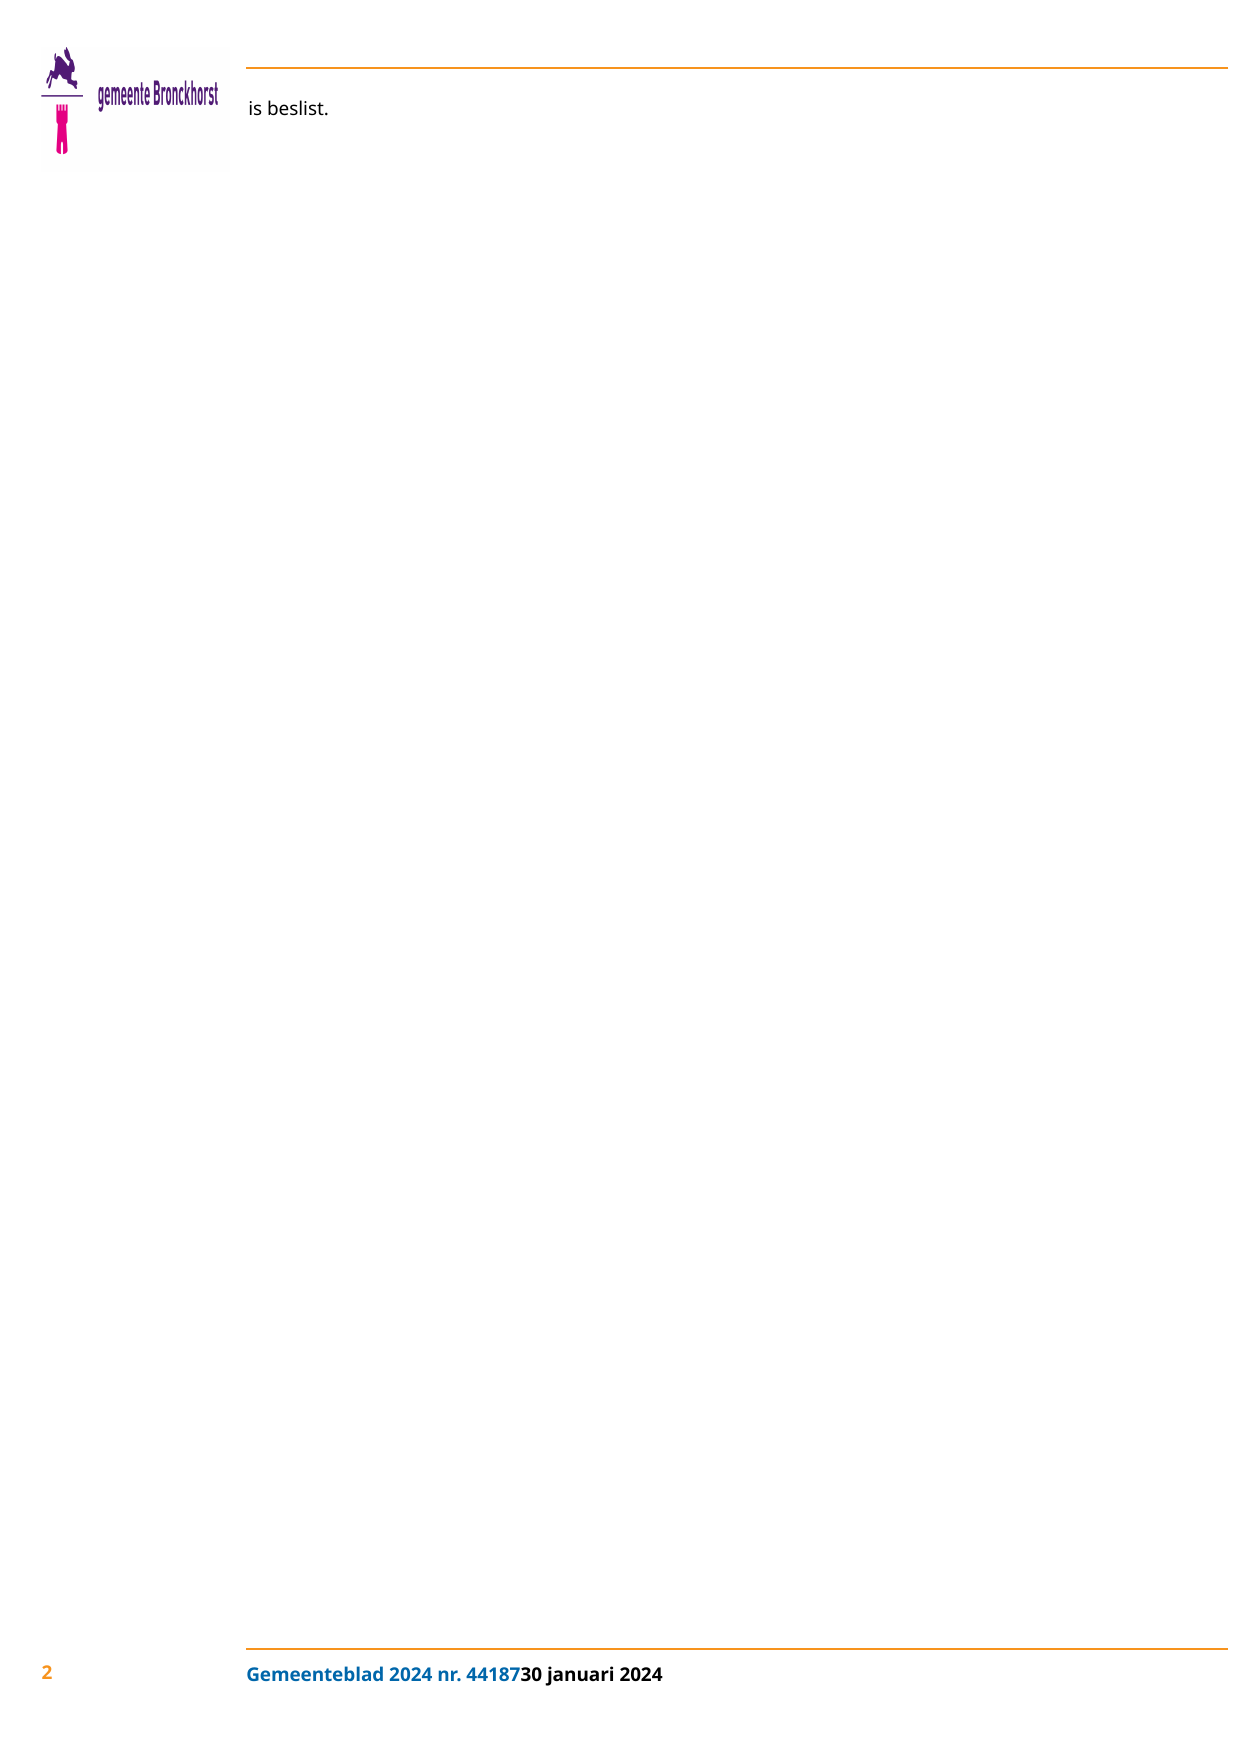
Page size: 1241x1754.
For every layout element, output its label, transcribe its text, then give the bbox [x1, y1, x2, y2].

text is beslist. [248, 95, 1152, 121]
picture [41, 47, 231, 172]
